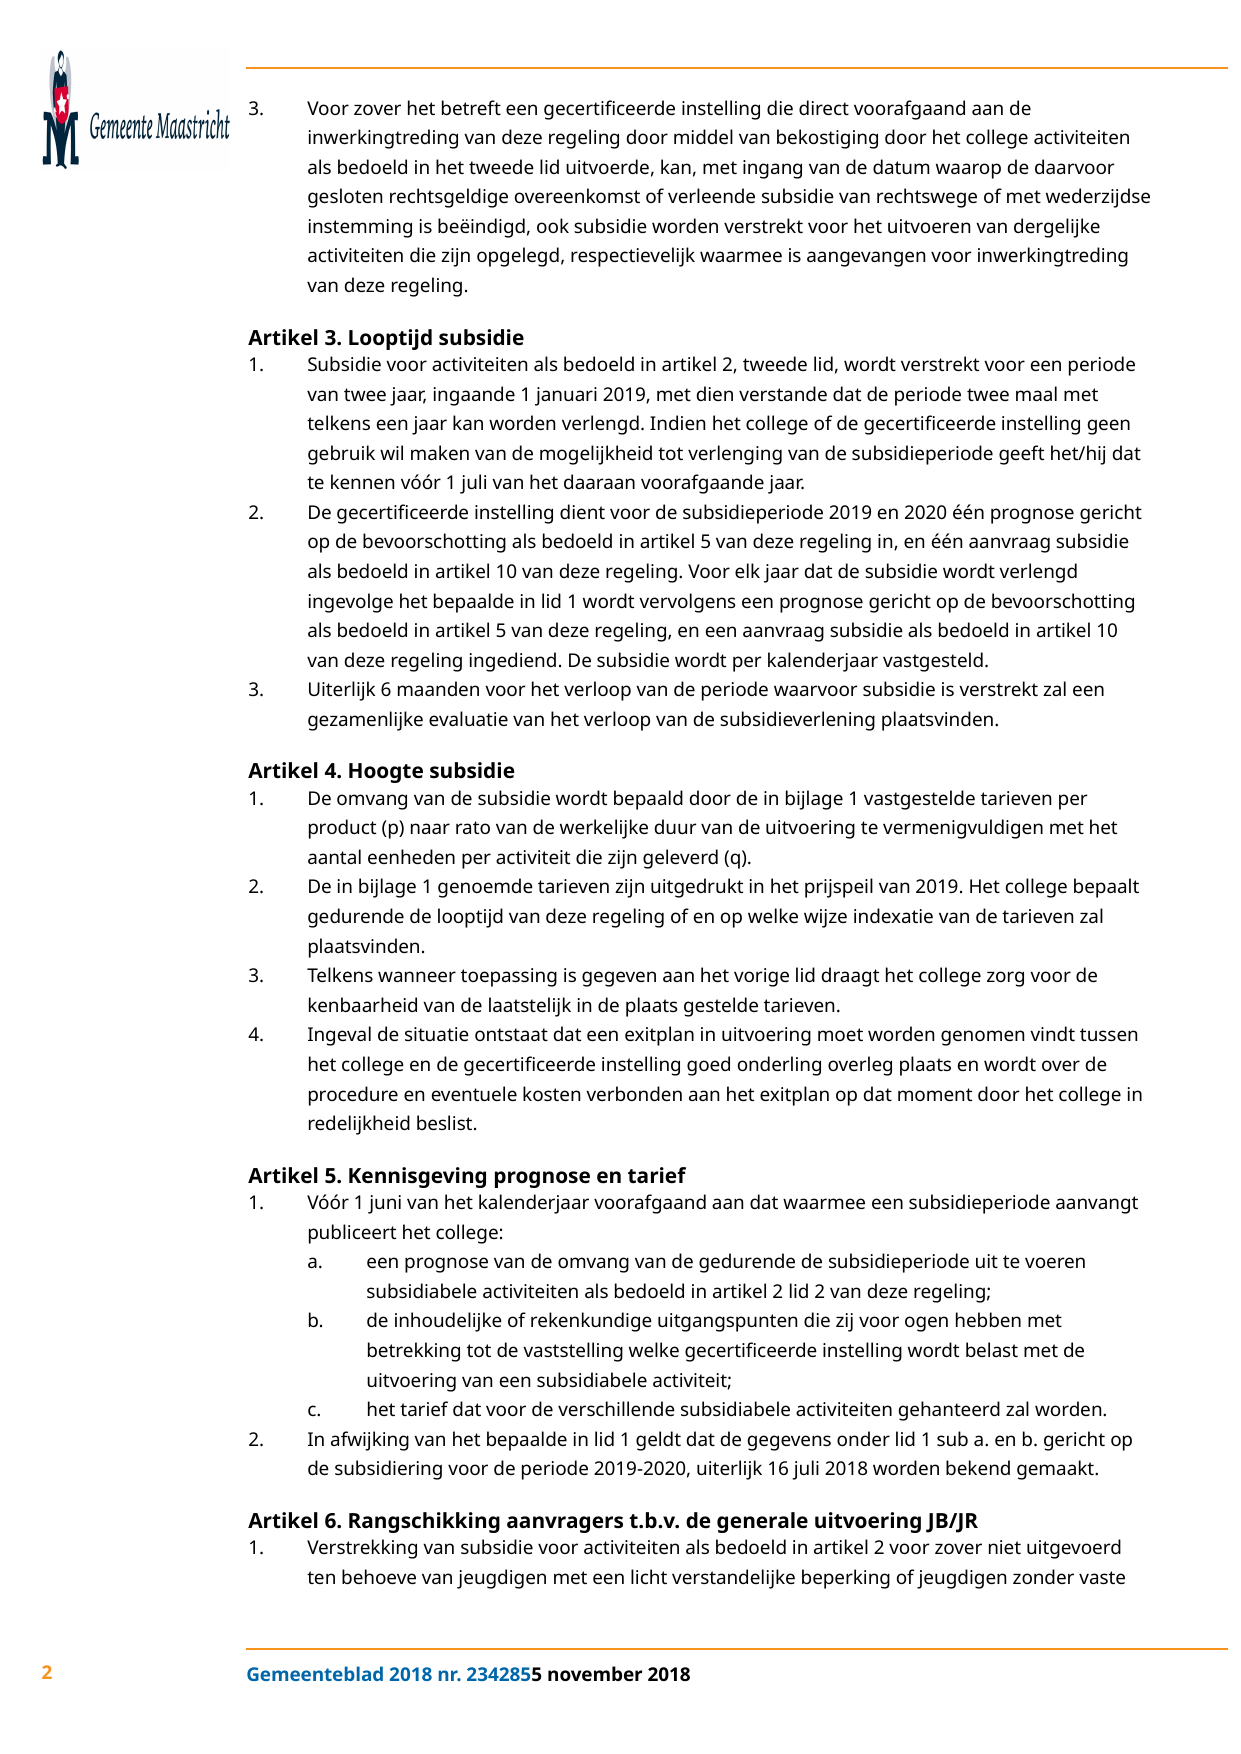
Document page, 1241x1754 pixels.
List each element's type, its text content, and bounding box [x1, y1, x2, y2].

text Artikel 3. Looptijd subsidie [248, 323, 1152, 351]
picture [41, 47, 231, 172]
list Vóór 1 juni van het kalenderjaar voorafgaand aan dat waarmee een subsidieperiode aanvangt publiceert het college: [248, 1189, 1152, 1244]
list Voor zover het betreft een gecertificeerde instelling die direct voorafgaand aan de inwerkingtreding van deze regeling door middel van bekostiging door het college activiteiten als bedoeld in het tweede lid uitvoerde, kan, met ingang van de datum waarop de daarvoor gesloten rechtsgeldige overeenkomst of verleende subsidie van rechtswege of met wederzijdse instemming is beëindigd, ook subsidie worden verstrekt voor het uitvoeren van dergelijke activiteiten die zijn opgelegd, respectievelijk waarmee is aangevangen voor inwerkingtreding van deze regeling. [248, 95, 1152, 298]
list de inhoudelijke of rekenkundige uitgangspunten die zij voor ogen hebben met betrekking tot de vaststelling welke gecertificeerde instelling wordt belast met de uitvoering van een subsidiabele activiteit; [307, 1308, 1152, 1392]
text Artikel 5. Kennisgeving prognose en tarief [248, 1161, 1152, 1189]
list het tarief dat voor de verschillende subsidiabele activiteiten gehanteerd zal worden. [307, 1396, 1152, 1422]
list De in bijlage 1 genoemde tarieven zijn uitgedrukt in het prijspeil van 2019. Het college bepaalt gedurende de looptijd van deze regeling of en op welke wijze indexatie van de tarieven zal plaatsvinden. [248, 874, 1152, 959]
list Subsidie voor activiteiten als bedoeld in artikel 2, tweede lid, wordt verstrekt voor een periode van twee jaar, ingaande 1 januari 2019, met dien verstande dat de periode twee maal met telkens een jaar kan worden verlengd. Indien het college of de gecertificeerde instelling geen gebruik wil maken van de mogelijkheid tot verlenging van de subsidieperiode geeft het/hij dat te kennen vóór 1 juli van het daaraan voorafgaande jaar. [248, 351, 1152, 495]
list In afwijking van het bepaalde in lid 1 geldt dat de gegevens onder lid 1 sub a. en b. gericht op de subsidiering voor de periode 2019-2020, uiterlijk 16 juli 2018 worden bekend gemaakt. [248, 1426, 1152, 1481]
list Ingeval de situatie ontstaat dat een exitplan in uitvoering moet worden genomen vindt tussen het college en de gecertificeerde instelling goed onderling overleg plaats en wordt over de procedure en eventuele kosten verbonden aan het exitplan op dat moment door het college in redelijkheid beslist. [248, 1022, 1152, 1136]
list een prognose van de omvang van de gedurende de subsidieperiode uit te voeren subsidiabele activiteiten als bedoeld in artikel 2 lid 2 van deze regeling; [307, 1248, 1152, 1304]
text Artikel 6. Rangschikking aanvragers t.b.v. de generale uitvoering JB/JR [248, 1506, 1152, 1534]
list Uiterlijk 6 maanden voor het verloop van de periode waarvoor subsidie is verstrekt zal een gezamenlijke evaluatie van het verloop van de subsidieverlening plaatsvinden. [248, 677, 1152, 732]
list Telkens wanneer toepassing is gegeven aan het vorige lid draagt het college zorg voor de kenbaarheid van de laatstelijk in de plaats gestelde tarieven. [248, 962, 1152, 1018]
text Artikel 4. Hoogte subsidie [248, 757, 1152, 785]
list De gecertificeerde instelling dient voor de subsidieperiode 2019 en 2020 één prognose gericht op de bevoorschotting als bedoeld in artikel 5 van deze regeling in, en één aanvraag subsidie als bedoeld in artikel 10 van deze regeling. Voor elk jaar dat de subsidie wordt verlengd ingevolge het bepaalde in lid 1 wordt vervolgens een prognose gericht op de bevoorschotting als bedoeld in artikel 5 van deze regeling, en een aanvraag subsidie als bedoeld in artikel 10 van deze regeling ingediend. De subsidie wordt per kalenderjaar vastgesteld. [248, 499, 1152, 673]
list De omvang van de subsidie wordt bepaald door de in bijlage 1 vastgestelde tarieven per product (p) naar rato van de werkelijke duur van de uitvoering te vermenigvuldigen met het aantal eenheden per activiteit die zijn geleverd (q). [248, 785, 1152, 870]
list Verstrekking van subsidie voor activiteiten als bedoeld in artikel 2 voor zover niet uitgevoerd ten behoeve van jeugdigen met een licht verstandelijke beperking of jeugdigen zonder vaste [248, 1534, 1152, 1590]
